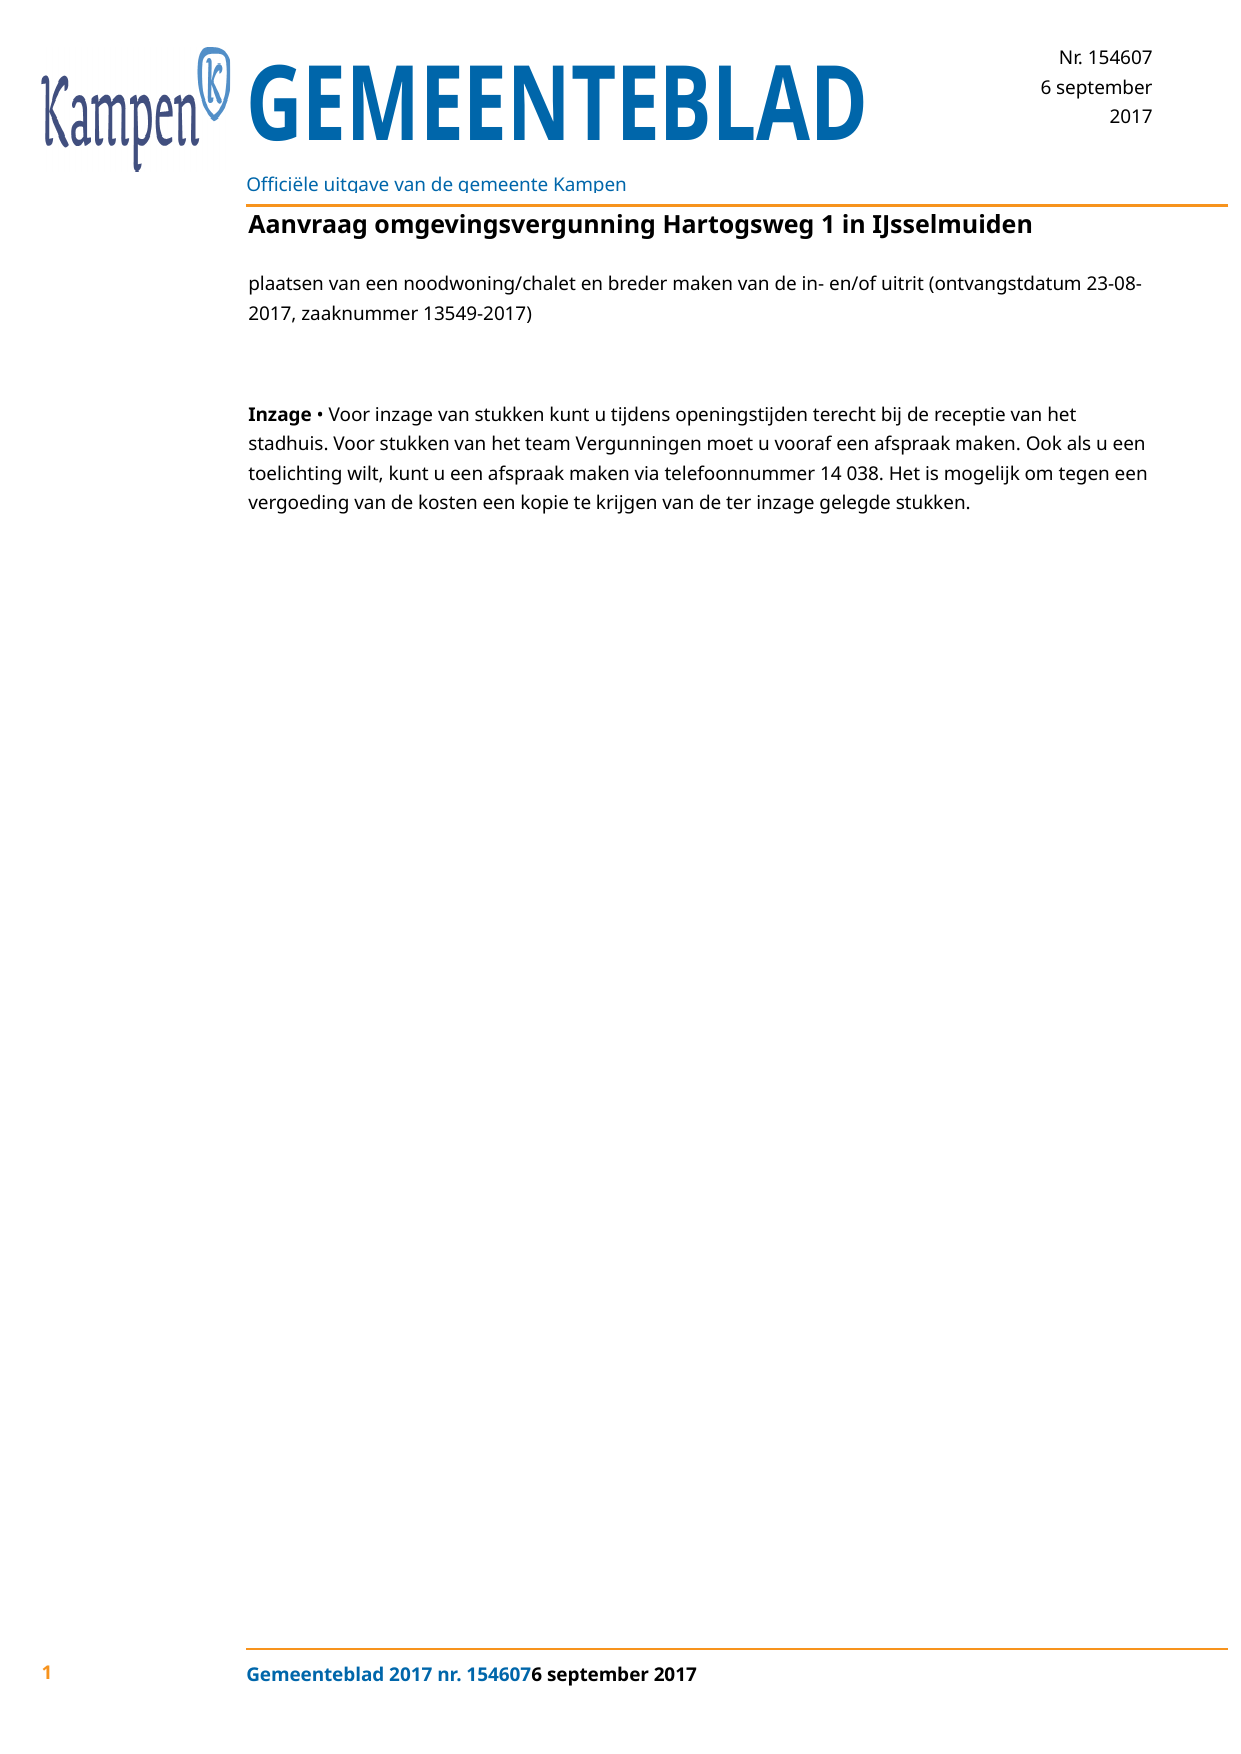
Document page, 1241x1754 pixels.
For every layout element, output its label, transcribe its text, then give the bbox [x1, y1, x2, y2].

text Aanvraag omgevingsvergunning Hartogsweg 1 in IJsselmuiden [248, 207, 1152, 241]
text Inzage • Voor inzage van stukken kunt u tijdens openingstijden terecht bij de receptie van het stadhuis. Voor stukken van het team Vergunningen moet u vooraf een afspraak maken. Ook als u een toelichting wilt, kunt u een afspraak maken via telefoonnummer 14 038. Het is mogelijk om tegen een vergoeding van de kosten een kopie te krijgen van de ter inzage gelegde stukken. [248, 401, 1152, 515]
picture [41, 47, 231, 172]
text plaatsen van een noodwoning/chalet en breder maken van de in- en/of uitrit (ontvangstdatum 23-08-2017, zaaknummer 13549-2017) [248, 270, 1152, 326]
